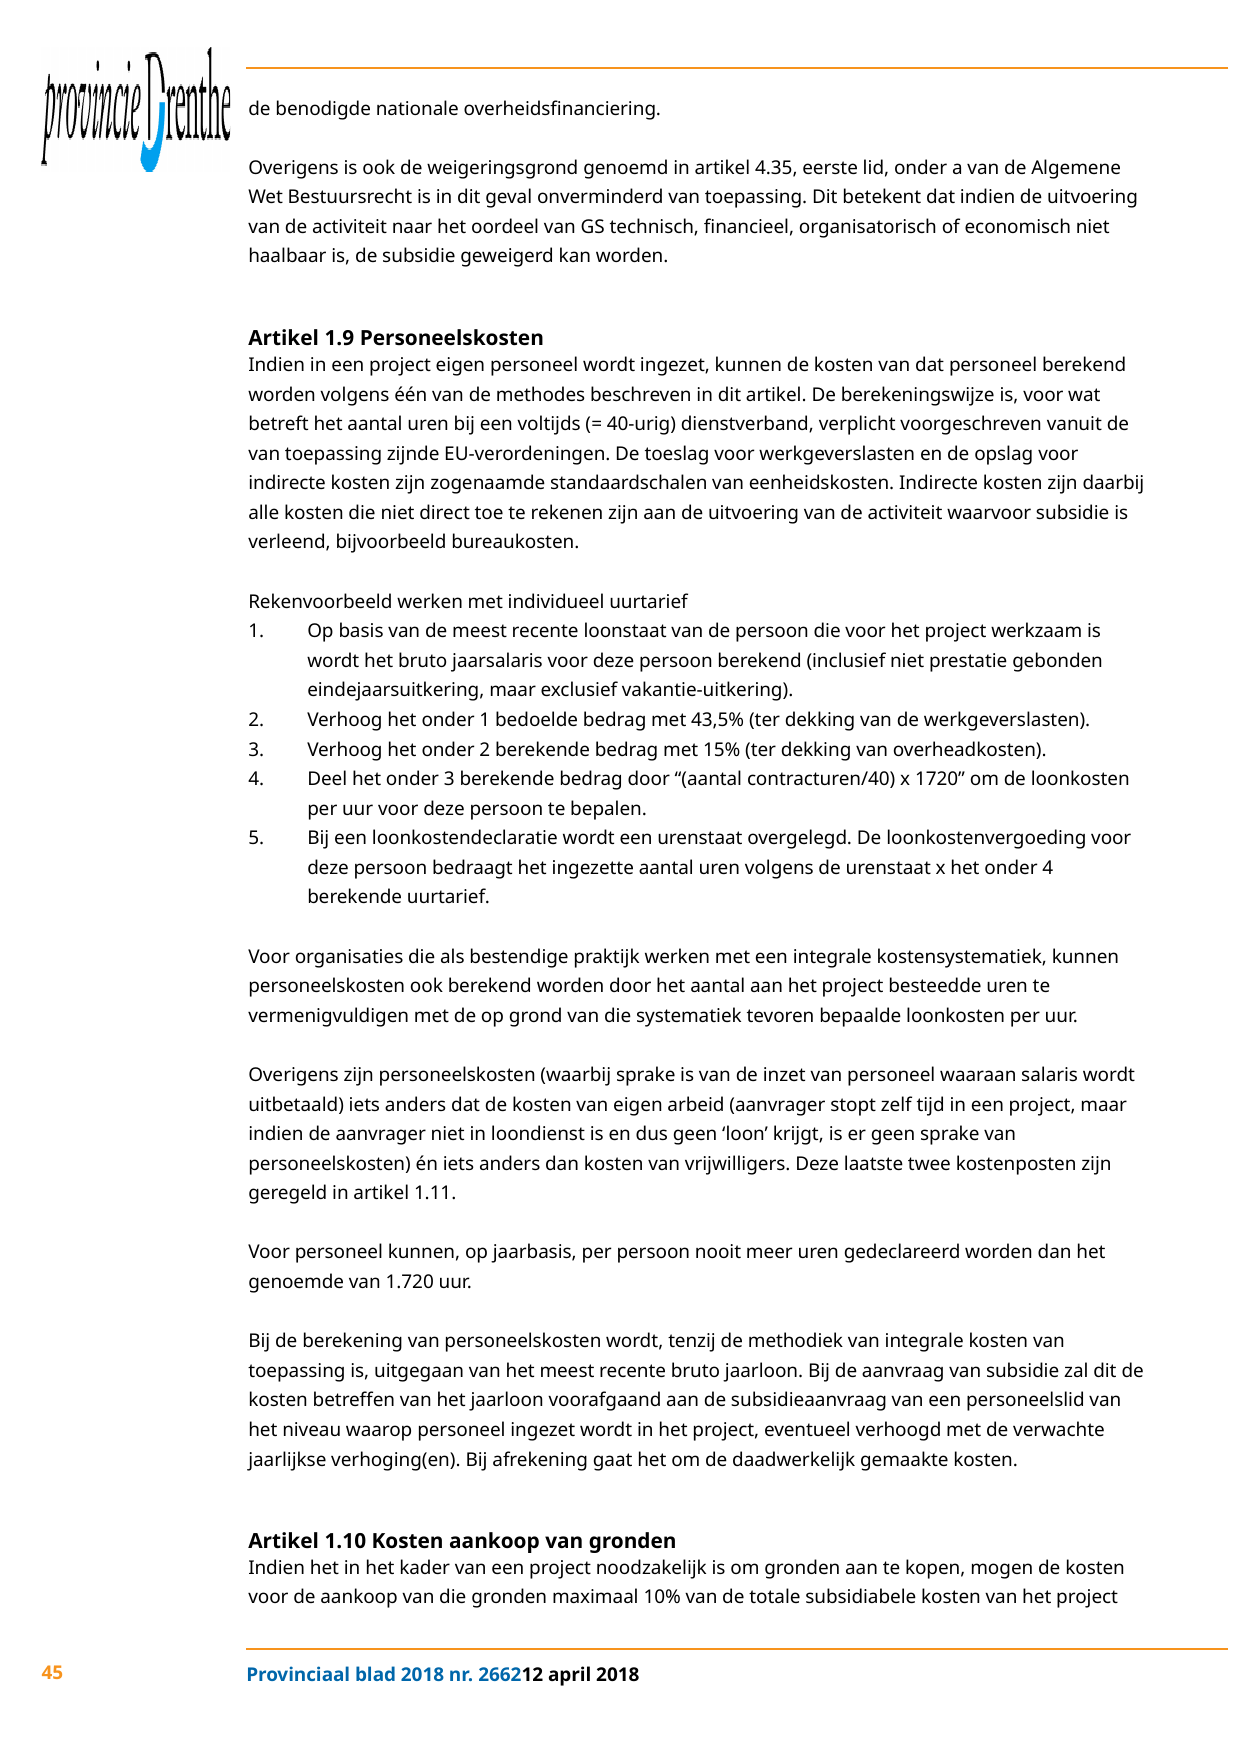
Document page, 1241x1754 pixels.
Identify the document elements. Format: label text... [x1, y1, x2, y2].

text Voor personeel kunnen, op jaarbasis, per persoon nooit meer uren gedeclareerd worden dan het genoemde van 1.720 uur. [248, 1239, 1152, 1294]
list Deel het onder 3 berekende bedrag door “(aantal contracturen/40) x 1720” om de loonkosten per uur voor deze persoon te bepalen. [248, 765, 1152, 821]
text Overigens zijn personeelskosten (waarbij sprake is van de inzet van personeel waaraan salaris wordt uitbetaald) iets anders dat de kosten van eigen arbeid (aanvrager stopt zelf tijd in een project, maar indien de aanvrager niet in loondienst is en dus geen ‘loon’ krijgt, is er geen sprake van personeelskosten) én iets anders dan kosten van vrijwilligers. Deze laatste twee kostenposten zijn geregeld in artikel 1.11. [248, 1061, 1152, 1205]
list Bij een loonkostendeclaratie wordt een urenstaat overgelegd. De loonkostenvergoeding voor deze persoon bedraagt het ingezette aantal uren volgens de urenstaat x het onder 4 berekende uurtarief. [248, 824, 1152, 909]
picture [41, 47, 231, 172]
text Indien het in het kader van een project noodzakelijk is om gronden aan te kopen, mogen de kosten voor de aankoop van die gronden maximaal 10% van de totale subsidiabele kosten van het project [248, 1554, 1152, 1609]
text Artikel 1.10 Kosten aankoop van gronden [248, 1526, 1152, 1554]
text de benodigde nationale overheidsfinanciering. [248, 95, 1152, 121]
text Indien in een project eigen personeel wordt ingezet, kunnen de kosten van dat personeel berekend worden volgens één van de methodes beschreven in dit artikel. De berekeningswijze is, voor wat betreft het aantal uren bij een voltijds (= 40-urig) dienstverband, verplicht voorgeschreven vanuit de van toepassing zijnde EU-verordeningen. De toeslag voor werkgeverslasten en de opslag voor indirecte kosten zijn zogenaamde standaardschalen van eenheidskosten. Indirecte kosten zijn daarbij alle kosten die niet direct toe te rekenen zijn aan de uitvoering van de activiteit waarvoor subsidie is verleend, bijvoorbeeld bureaukosten. [248, 351, 1152, 554]
text Overigens is ook de weigeringsgrond genoemd in artikel 4.35, eerste lid, onder a van de Algemene Wet Bestuursrecht is in dit geval onverminderd van toepassing. Dit betekent dat indien de uitvoering van de activiteit naar het oordeel van GS technisch, financieel, organisatorisch of economisch niet haalbaar is, de subsidie geweigerd kan worden. [248, 154, 1152, 268]
list Verhoog het onder 2 berekende bedrag met 15% (ter dekking van overheadkosten). [248, 736, 1152, 761]
text Voor organisaties die als bestendige praktijk werken met een integrale kostensystematiek, kunnen personeelskosten ook berekend worden door het aantal aan het project besteedde uren te vermenigvuldigen met de op grond van die systematiek tevoren bepaalde loonkosten per uur. [248, 943, 1152, 1028]
text Bij de berekening van personeelskosten wordt, tenzij de methodiek van integrale kosten van toepassing is, uitgegaan van het meest recente bruto jaarloon. Bij de aanvraag van subsidie zal dit de kosten betreffen van het jaarloon voorafgaand aan de subsidieaanvraag van een personeelslid van het niveau waarop personeel ingezet wordt in het project, eventueel verhoogd met de verwachte jaarlijkse verhoging(en). Bij afrekening gaat het om de daadwerkelijk gemaakte kosten. [248, 1327, 1152, 1471]
list Op basis van de meest recente loonstaat van de persoon die voor het project werkzaam is wordt het bruto jaarsalaris voor deze persoon berekend (inclusief niet prestatie gebonden eindejaarsuitkering, maar exclusief vakantie-uitkering). [248, 617, 1152, 702]
text Artikel 1.9 Personeelskosten [248, 323, 1152, 351]
text Rekenvoorbeeld werken met individueel uurtarief [248, 588, 1152, 613]
list Verhoog het onder 1 bedoelde bedrag met 43,5% (ter dekking van de werkgeverslasten). [248, 706, 1152, 732]
